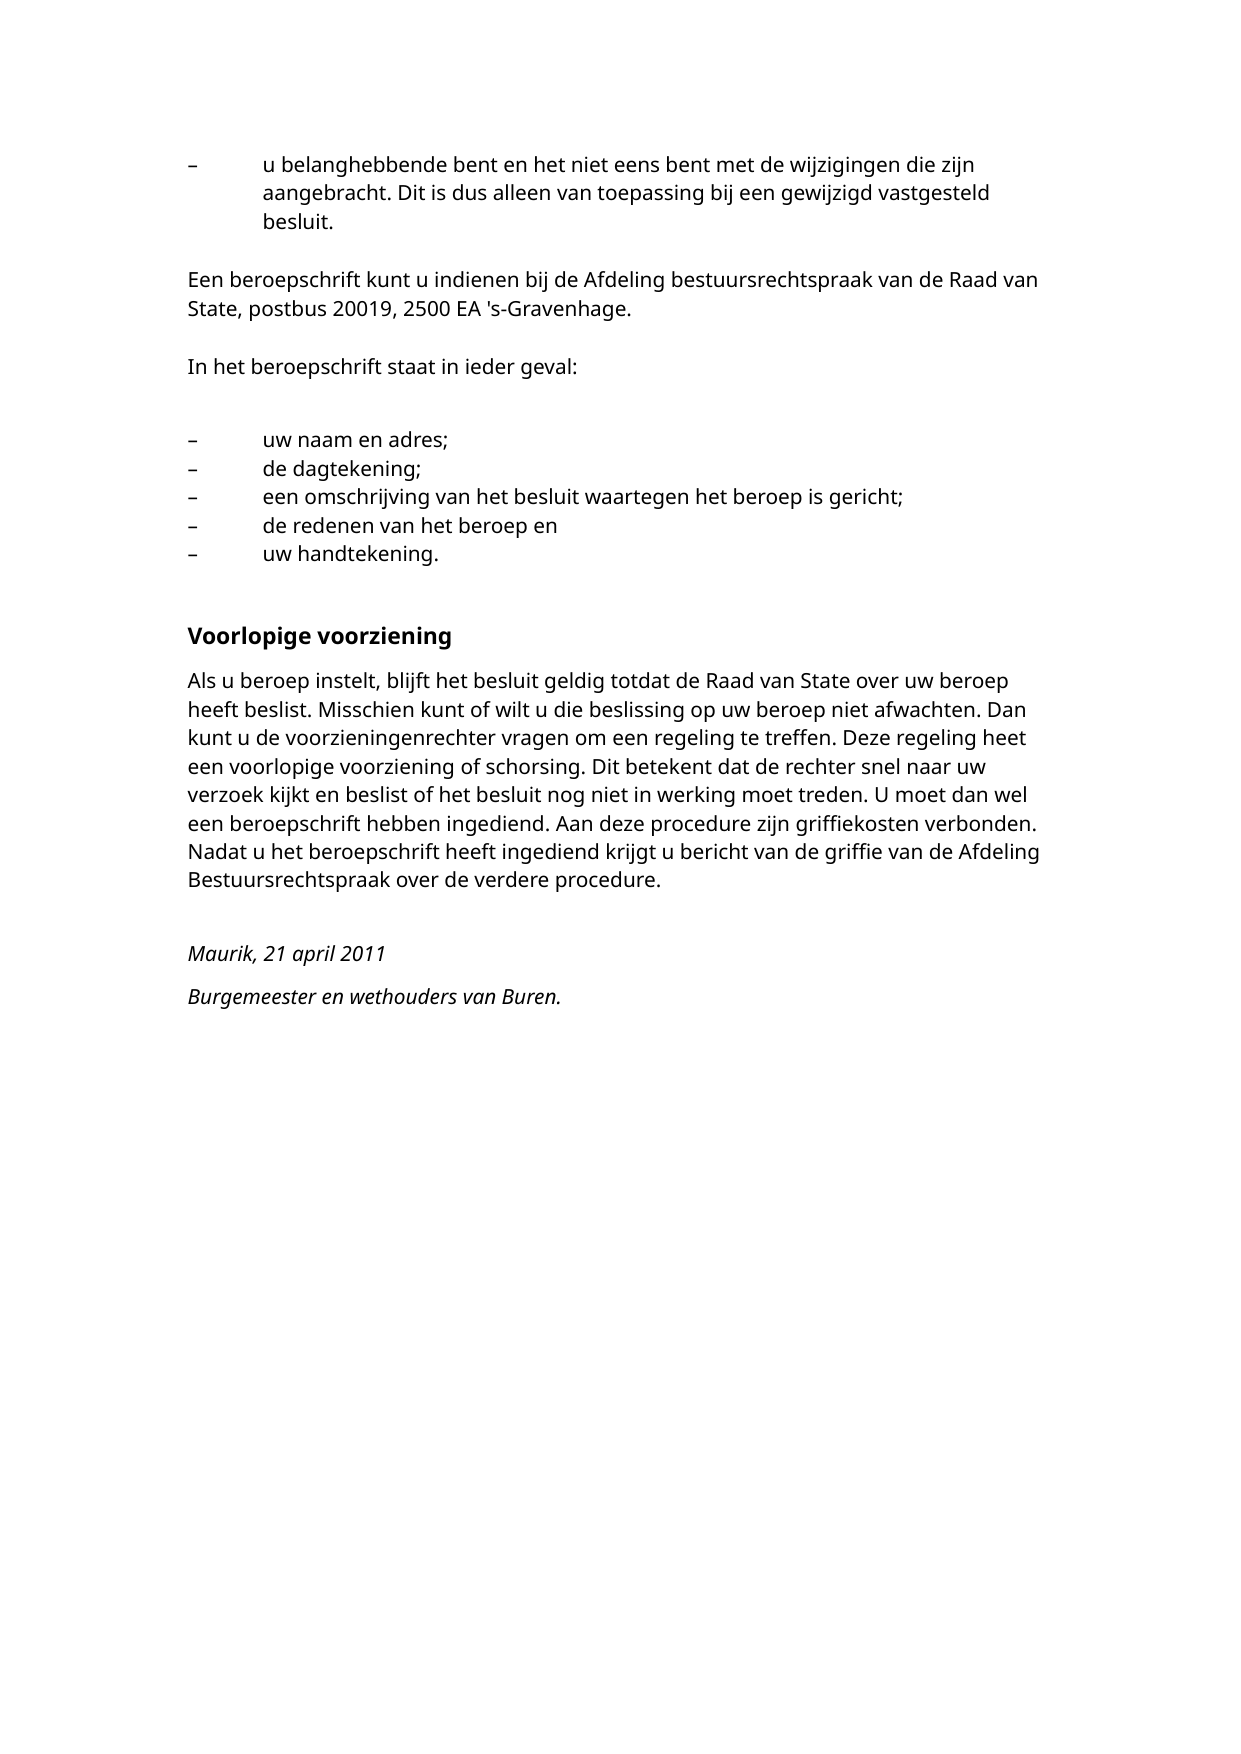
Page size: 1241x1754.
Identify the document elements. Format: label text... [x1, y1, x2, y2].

text Een beroepschrift kunt u indienen bij de Afdeling bestuursrechtspraak van de Raad van State, postbus 20019, 2500 EA 's-Gravenhage. [187, 265, 1053, 322]
text Maurik, 21 april 2011 [187, 939, 1053, 967]
text In het beroepschrift staat in ieder geval: [187, 352, 1053, 381]
subtitle Voorlopige voorziening [187, 620, 1053, 652]
list een omschrijving van het besluit waartegen het beroep is gericht; [187, 482, 1053, 511]
list de redenen van het beroep en [187, 511, 1053, 539]
list uw naam en adres; [187, 426, 1053, 454]
list uw handtekening. [187, 539, 1053, 568]
list u belanghebbende bent en het niet eens bent met de wijzigingen die zijn aangebracht. Dit is dus alleen van toepassing bij een gewijzigd vastgesteld besluit. [187, 150, 1053, 235]
text Burgemeester en wethouders van Buren. [187, 982, 1053, 1011]
text Als u beroep instelt, blijft het besluit geldig totdat de Raad van State over uw beroep heeft beslist. Misschien kunt of wilt u die beslissing op uw beroep niet afwachten. Dan kunt u de voorzieningenrechter vragen om een regeling te treffen. Deze regeling heet een voorlopige voorziening of schorsing. Dit betekent dat de rechter snel naar uw verzoek kijkt en beslist of het besluit nog niet in werking moet treden. U moet dan wel een beroepschrift hebben ingediend. Aan deze procedure zijn griffiekosten verbonden. Nadat u het beroepschrift heeft ingediend krijgt u bericht van de griffie van de Afdeling Bestuursrechtspraak over de verdere procedure. [187, 667, 1053, 894]
list de dagtekening; [187, 454, 1053, 482]
